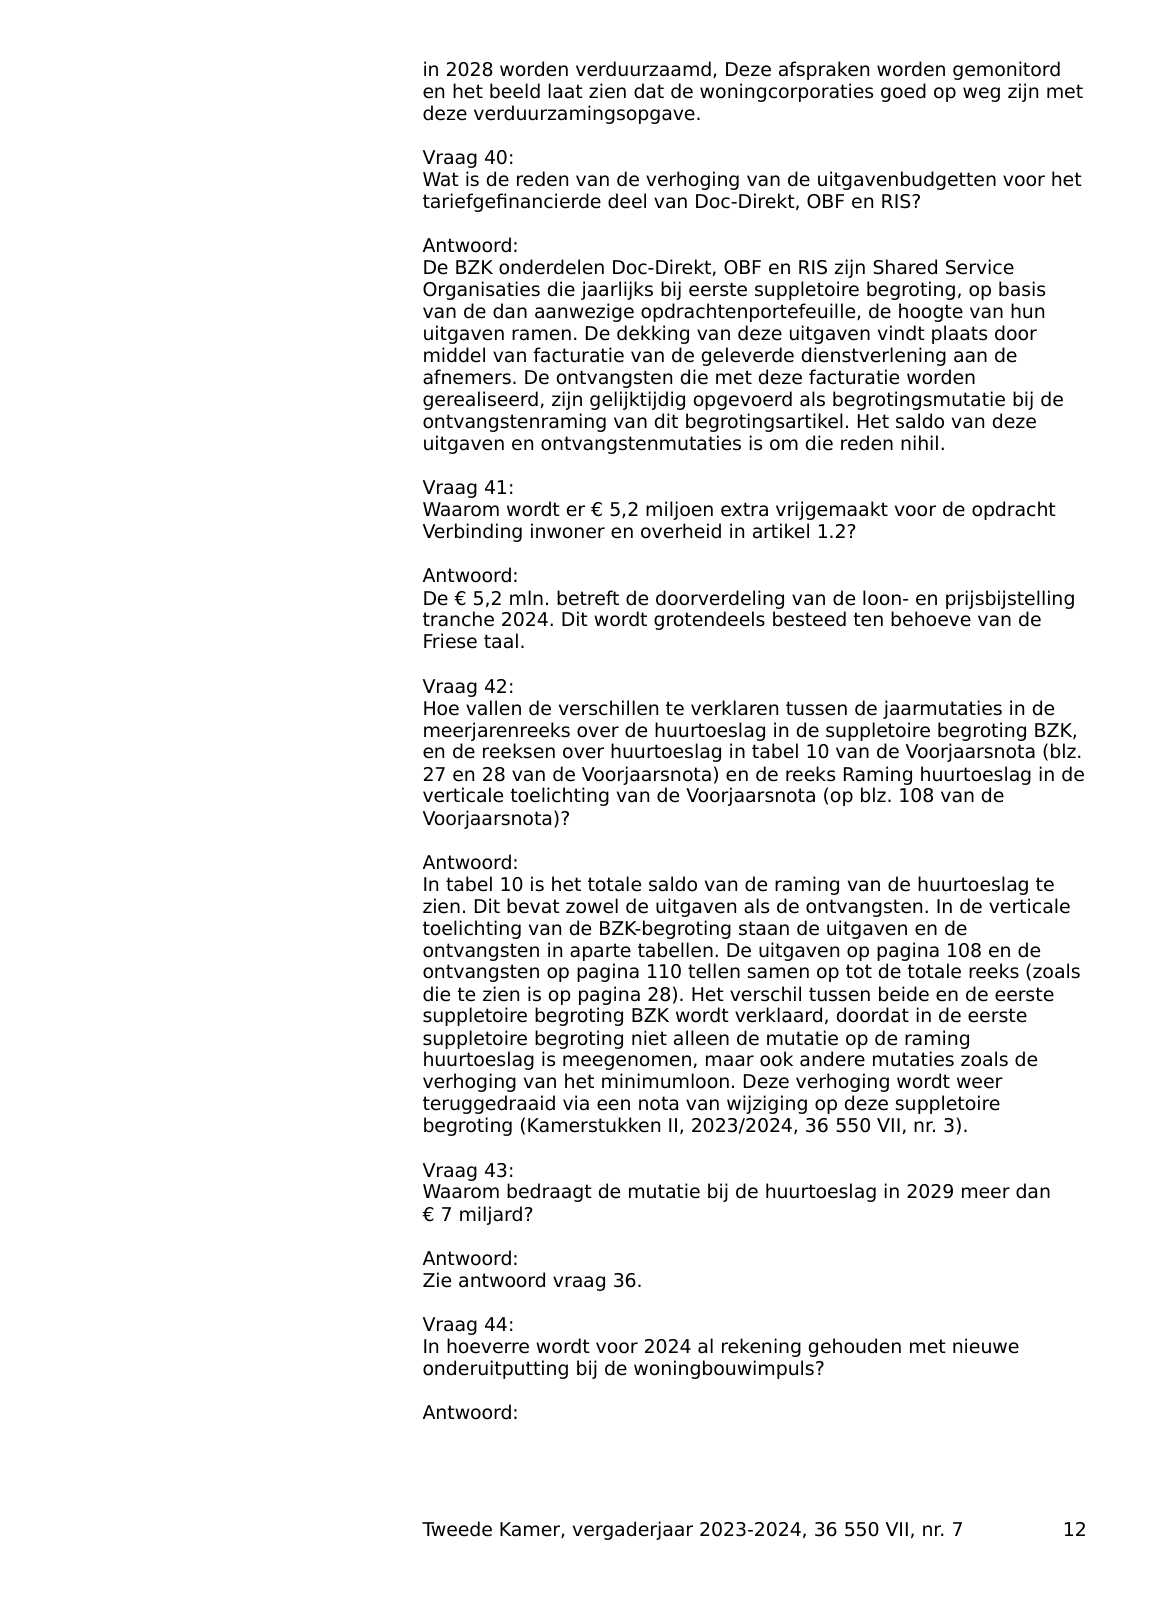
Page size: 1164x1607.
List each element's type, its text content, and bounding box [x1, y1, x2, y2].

text In tabel 10 is het totale saldo van de raming van de huurtoeslag te zien. Dit bevat zowel de uitgaven als de ontvangsten. In de verticale toelichting van de BZK-begroting staan de uitgaven en de ontvangsten in aparte tabellen. De uitgaven op pagina 108 en de ontvangsten op pagina 110 tellen samen op tot de totale reeks (zoals die te zien is op pagina 28). Het verschil tussen beide en de eerste suppletoire begroting BZK wordt verklaard, doordat in de eerste suppletoire begroting niet alleen de mutatie op de raming huurtoeslag is meegenomen, maar ook andere mutaties zoals de verhoging van het minimumloon. Deze verhoging wordt weer teruggedraaid via een nota van wijziging op deze suppletoire begroting (Kamerstukken II, 2023/2024, 36 550 VII, nr. 3). [422, 873, 1087, 1137]
text in 2028 worden verduurzaamd, Deze afspraken worden gemonitord en het beeld laat zien dat de woningcorporaties goed op weg zijn met deze verduurzamingsopgave. [422, 59, 1087, 125]
text Vraag 40: [422, 147, 1087, 169]
text Antwoord: [422, 235, 1087, 257]
text Vraag 43: [422, 1159, 1087, 1181]
text Waarom wordt er € 5,2 miljoen extra vrijgemaakt voor de opdracht Verbinding inwoner en overheid in artikel 1.2? [422, 499, 1087, 543]
text De BZK onderdelen Doc-Direkt, OBF en RIS zijn Shared Service Organisaties die jaarlijks bij eerste suppletoire begroting, op basis van de dan aanwezige opdrachtenportefeuille, de hoogte van hun uitgaven ramen. De dekking van deze uitgaven vindt plaats door middel van facturatie van de geleverde dienstverlening aan de afnemers. De ontvangsten die met deze facturatie worden gerealiseerd, zijn gelijktijdig opgevoerd als begrotingsmutatie bij de ontvangstenraming van dit begrotingsartikel. Het saldo van deze uitgaven en ontvangstenmutaties is om die reden nihil. [422, 257, 1087, 455]
text Vraag 42: [422, 676, 1087, 697]
text De € 5,2 mln. betreft de doorverdeling van de loon- en prijsbijstelling tranche 2024. Dit wordt grotendeels besteed ten behoeve van de Friese taal. [422, 587, 1087, 653]
text Waarom bedraagt de mutatie bij de huurtoeslag in 2029 meer dan € 7 miljard? [422, 1181, 1087, 1225]
text Zie antwoord vraag 36. [422, 1269, 1087, 1292]
text Antwoord: [422, 852, 1087, 873]
text Wat is de reden van de verhoging van de uitgavenbudgetten voor het tariefgefinancierde deel van Doc-Direkt, OBF en RIS? [422, 169, 1087, 213]
text In hoeverre wordt voor 2024 al rekening gehouden met nieuwe onderuitputting bij de woningbouwimpuls? [422, 1336, 1087, 1380]
text Antwoord: [422, 565, 1087, 587]
text Vraag 41: [422, 477, 1087, 499]
text Antwoord: [422, 1248, 1087, 1269]
text Antwoord: [422, 1402, 1087, 1424]
text Hoe vallen de verschillen te verklaren tussen de jaarmutaties in de meerjarenreeks over de huurtoeslag in de suppletoire begroting BZK, en de reeksen over huurtoeslag in tabel 10 van de Voorjaarsnota (blz. 27 en 28 van de Voorjaarsnota) en de reeks Raming huurtoeslag in de verticale toelichting van de Voorjaarsnota (op blz. 108 van de Voorjaarsnota)? [422, 697, 1087, 829]
text Vraag 44: [422, 1314, 1087, 1336]
